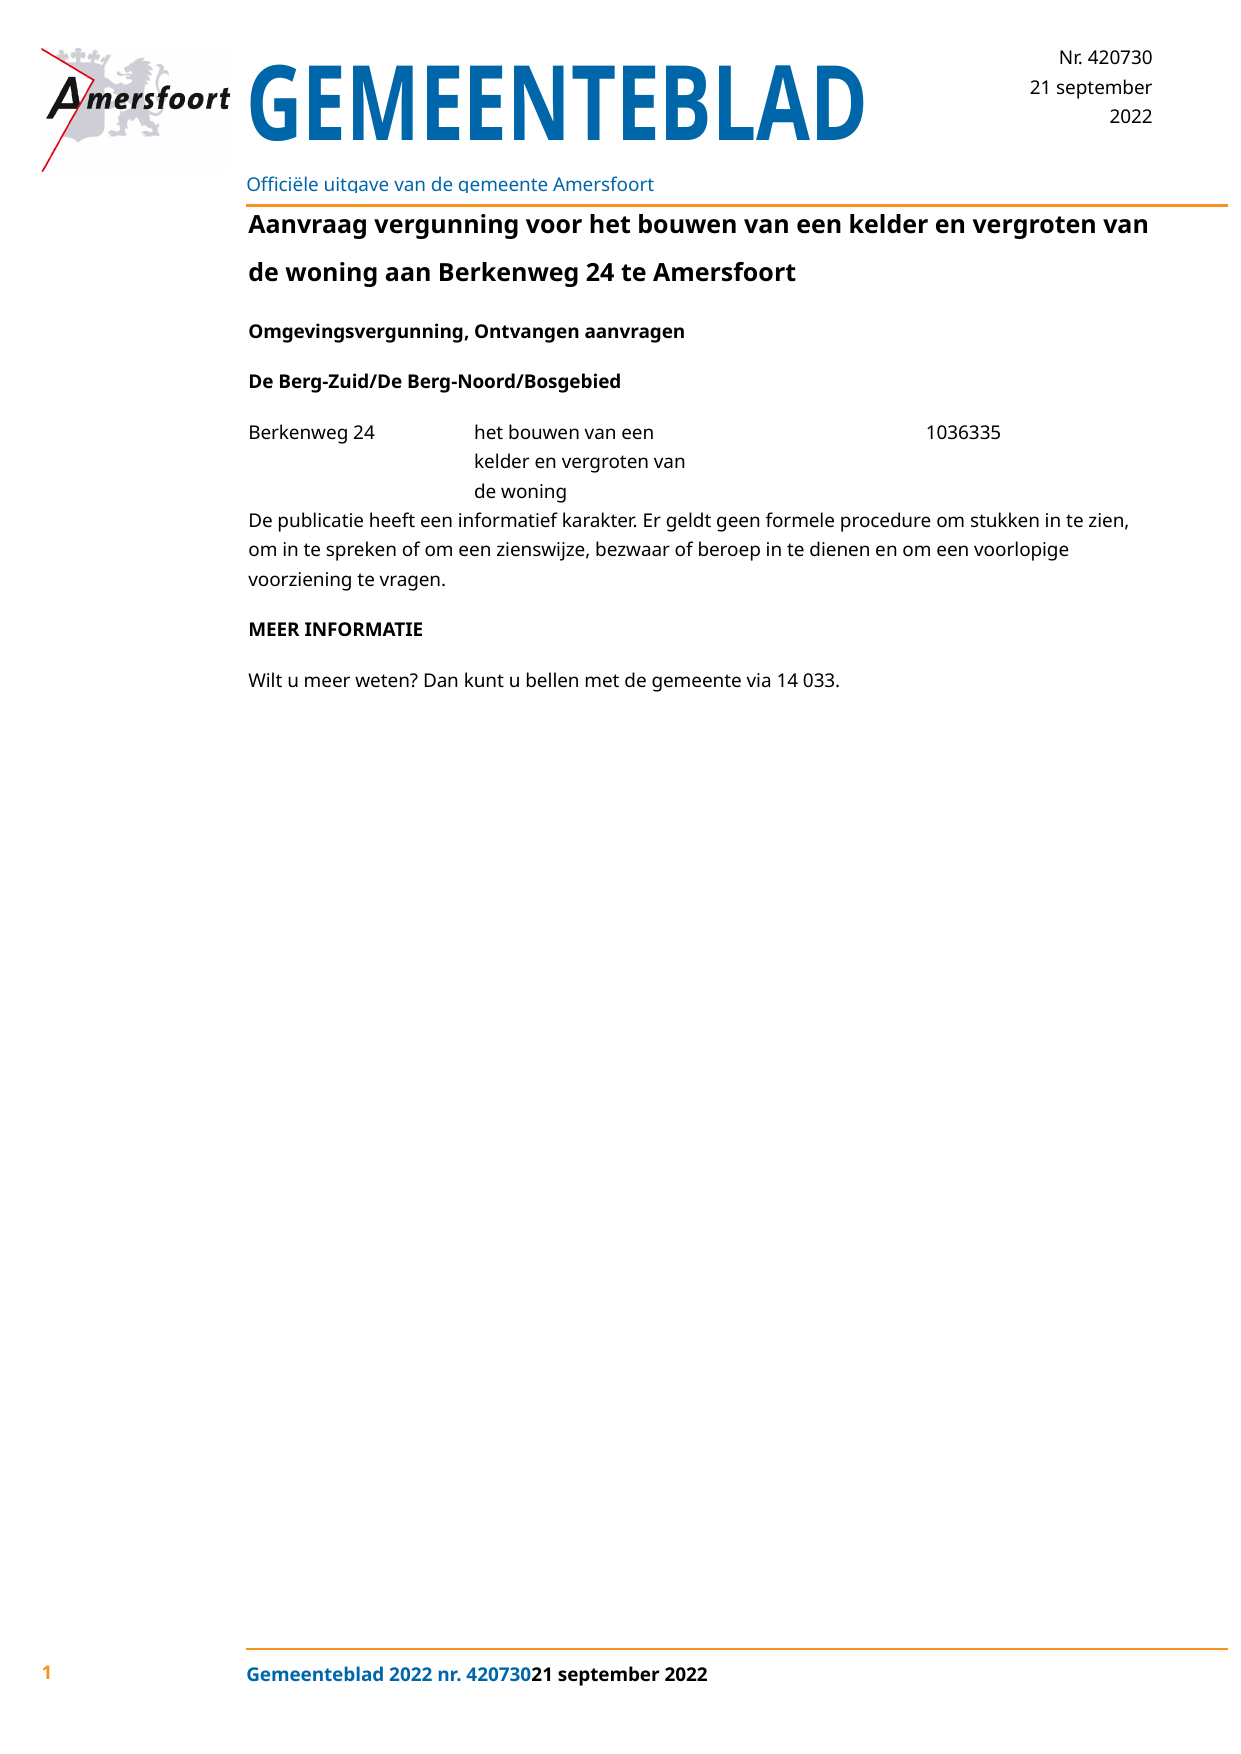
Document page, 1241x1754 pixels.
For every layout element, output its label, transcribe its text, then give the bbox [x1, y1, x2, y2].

text Wilt u meer weten? Dan kunt u bellen met de gemeente via 14 033. [248, 667, 1152, 693]
text De publicatie heeft een informatief karakter. Er geldt geen formele procedure om stukken in te zien, om in te spreken of om een zienswijze, bezwaar of beroep in te dienen en om een voorlopige voorziening te vragen. [248, 507, 1152, 592]
text MEER INFORMATIE [248, 617, 1152, 642]
text De Berg-Zuid/De Berg-Noord/Bosgebied [248, 368, 1152, 394]
table_header Berkenweg 24 [248, 419, 474, 504]
text Omgevingsvergunning, Ontvangen aanvragen [248, 318, 1152, 344]
table_header het bouwen van een kelder en vergroten van de woning [474, 419, 700, 504]
picture [41, 47, 231, 172]
table_header [700, 419, 926, 504]
table_header 1036335 [926, 419, 1152, 504]
text Aanvraag vergunning voor het bouwen van een kelder en vergroten van de woning aan Berkenweg 24 te Amersfoort [248, 207, 1152, 288]
